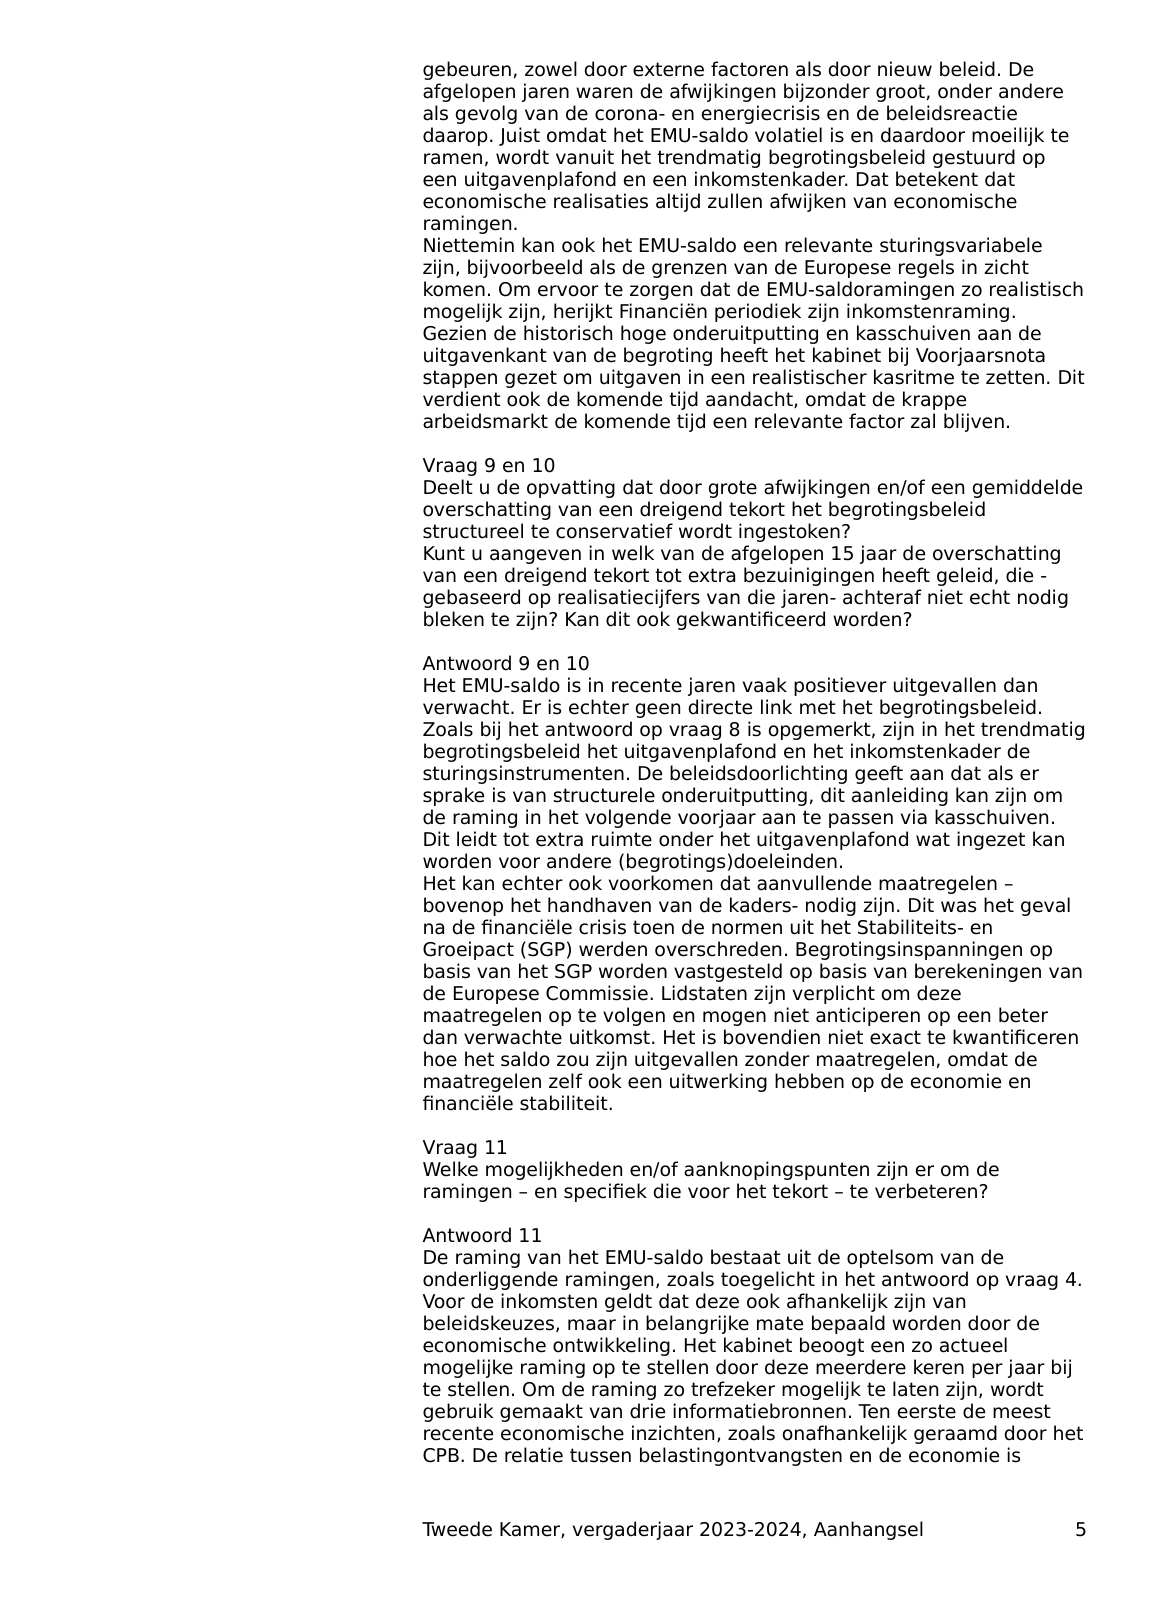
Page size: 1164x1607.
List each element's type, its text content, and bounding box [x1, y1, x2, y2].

text Deelt u de opvatting dat door grote afwijkingen en/of een gemiddelde overschatting van een dreigend tekort het begrotingsbeleid structureel te conservatief wordt ingestoken? [422, 477, 1087, 543]
text Voor de inkomsten geldt dat deze ook afhankelijk zijn van beleidskeuzes, maar in belangrijke mate bepaald worden door de economische ontwikkeling. Het kabinet beoogt een zo actueel mogelijke raming op te stellen door deze meerdere keren per jaar bij te stellen. Om de raming zo trefzeker mogelijk te laten zijn, wordt gebruik gemaakt van drie informatiebronnen. Ten eerste de meest recente economische inzichten, zoals onafhankelijk geraamd door het CPB. De relatie tussen belastingontvangsten en de economie is [422, 1291, 1087, 1467]
text Vraag 9 en 10 [422, 455, 1087, 477]
text De raming van het EMU-saldo bestaat uit de optelsom van de onderliggende ramingen, zoals toegelicht in het antwoord op vraag 4. [422, 1247, 1087, 1291]
text Vraag 11 [422, 1137, 1087, 1159]
text Het kan echter ook voorkomen dat aanvullende maatregelen – bovenop het handhaven van de kaders- nodig zijn. Dit was het geval na de financiële crisis toen de normen uit het Stabiliteits- en Groeipact (SGP) werden overschreden. Begrotingsinspanningen op basis van het SGP worden vastgesteld op basis van berekeningen van de Europese Commissie. Lidstaten zijn verplicht om deze maatregelen op te volgen en mogen niet anticiperen op een beter dan verwachte uitkomst. Het is bovendien niet exact te kwantificeren hoe het saldo zou zijn uitgevallen zonder maatregelen, omdat de maatregelen zelf ook een uitwerking hebben op de economie en financiële stabiliteit. [422, 873, 1087, 1114]
text Antwoord 11 [422, 1225, 1087, 1247]
text gebeuren, zowel door externe factoren als door nieuw beleid. De afgelopen jaren waren de afwijkingen bijzonder groot, onder andere als gevolg van de corona- en energiecrisis en de beleidsreactie daarop. Juist omdat het EMU-saldo volatiel is en daardoor moeilijk te ramen, wordt vanuit het trendmatig begrotingsbeleid gestuurd op een uitgavenplafond en een inkomstenkader. Dat betekent dat economische realisaties altijd zullen afwijken van economische ramingen. [422, 59, 1087, 235]
text Welke mogelijkheden en/of aanknopingspunten zijn er om de ramingen – en specifiek die voor het tekort – te verbeteren? [422, 1159, 1087, 1203]
text Kunt u aangeven in welk van de afgelopen 15 jaar de overschatting van een dreigend tekort tot extra bezuinigingen heeft geleid, die -gebaseerd op realisatiecijfers van die jaren- achteraf niet echt nodig bleken te zijn? Kan dit ook gekwantificeerd worden? [422, 543, 1087, 631]
text Niettemin kan ook het EMU-saldo een relevante sturingsvariabele zijn, bijvoorbeeld als de grenzen van de Europese regels in zicht komen. Om ervoor te zorgen dat de EMU-saldoramingen zo realistisch mogelijk zijn, herijkt Financiën periodiek zijn inkomstenraming. Gezien de historisch hoge onderuitputting en kasschuiven aan de uitgavenkant van de begroting heeft het kabinet bij Voorjaarsnota stappen gezet om uitgaven in een realistischer kasritme te zetten. Dit verdient ook de komende tijd aandacht, omdat de krappe arbeidsmarkt de komende tijd een relevante factor zal blijven. [422, 235, 1087, 433]
text Het EMU-saldo is in recente jaren vaak positiever uitgevallen dan verwacht. Er is echter geen directe link met het begrotingsbeleid. Zoals bij het antwoord op vraag 8 is opgemerkt, zijn in het trendmatig begrotingsbeleid het uitgavenplafond en het inkomstenkader de sturingsinstrumenten. De beleidsdoorlichting geeft aan dat als er sprake is van structurele onderuitputting, dit aanleiding kan zĳn om de raming in het volgende voorjaar aan te passen via kasschuiven. Dit leidt tot extra ruimte onder het uitgavenplafond wat ingezet kan worden voor andere (begrotings)doeleinden. [422, 675, 1087, 873]
text Antwoord 9 en 10 [422, 653, 1087, 675]
